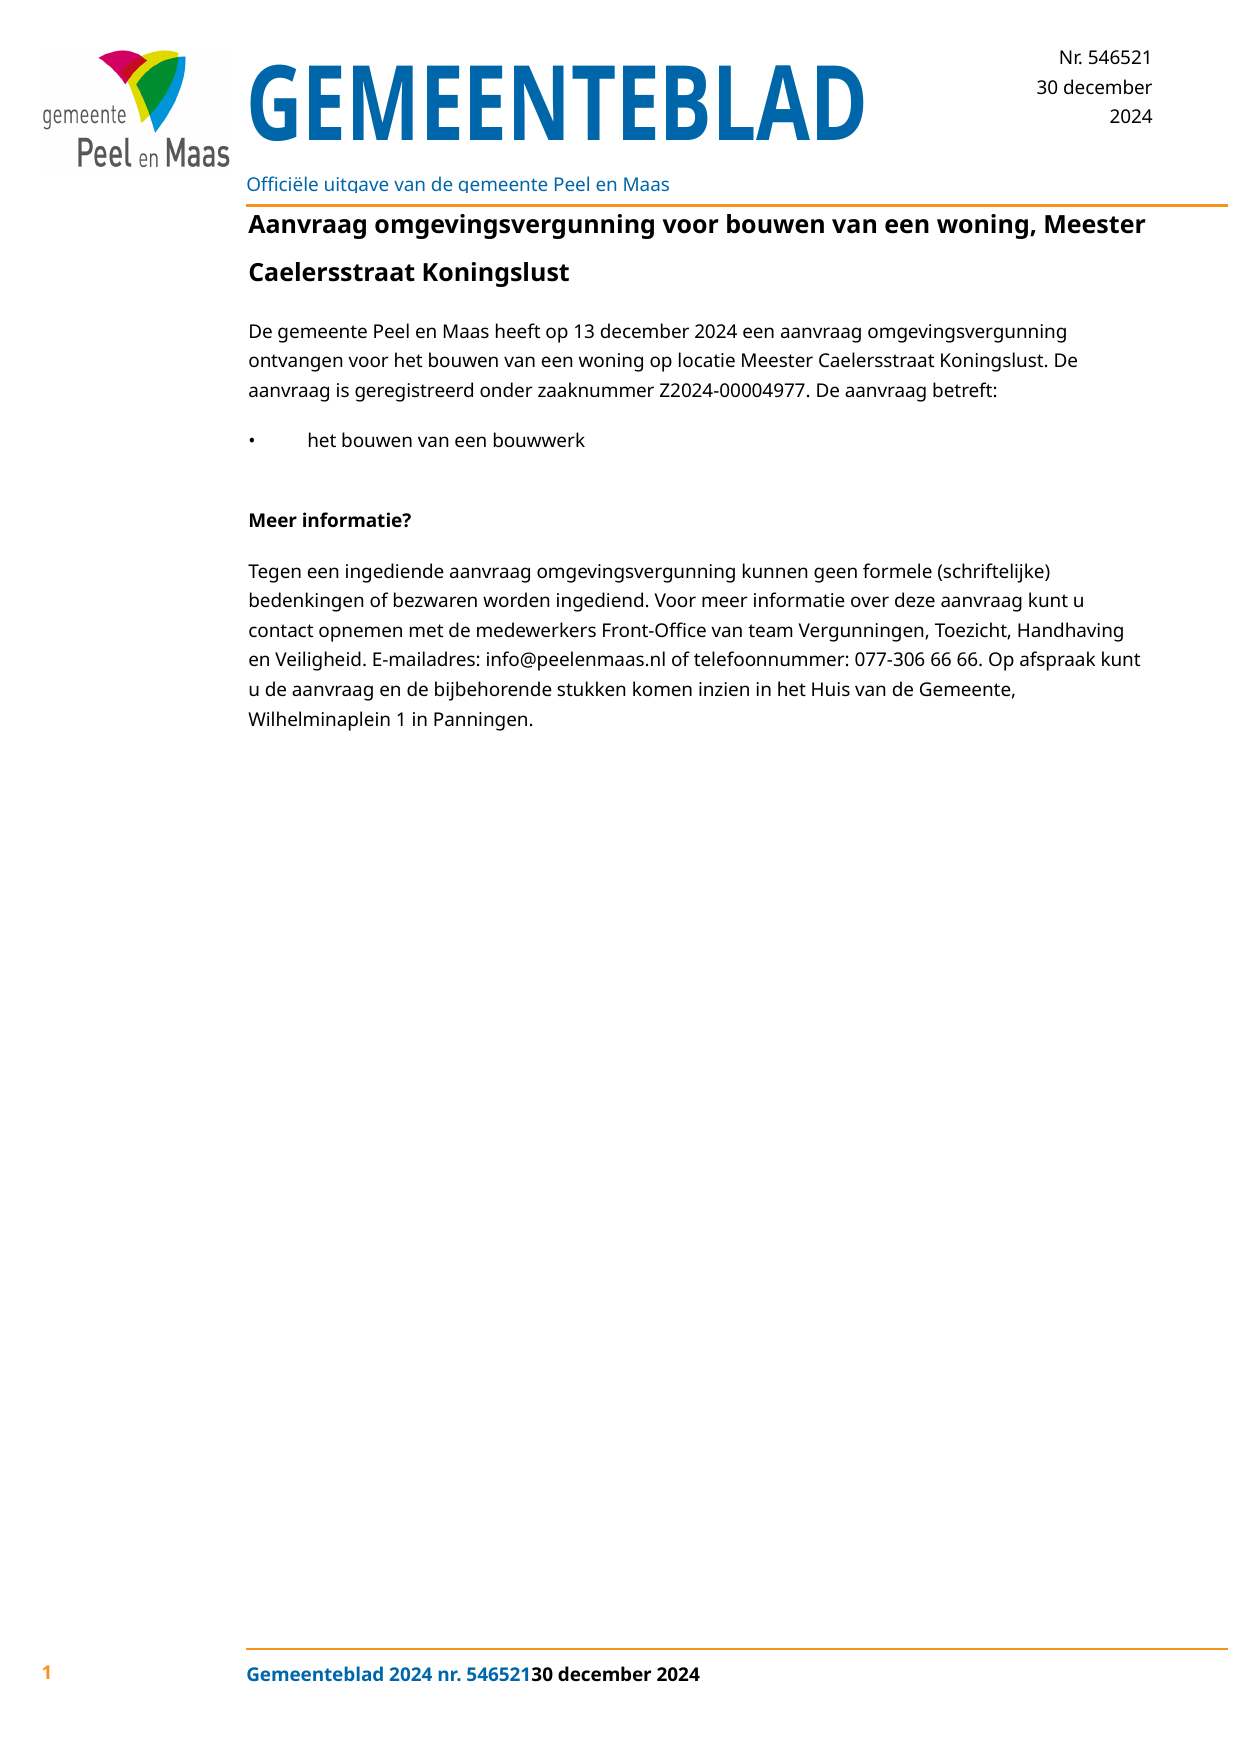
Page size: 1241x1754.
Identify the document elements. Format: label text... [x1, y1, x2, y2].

picture [41, 47, 231, 172]
text Aanvraag omgevingsvergunning voor bouwen van een woning, Meester Caelersstraat Koningslust [248, 207, 1152, 288]
text De gemeente Peel en Maas heeft op 13 december 2024 een aanvraag omgevingsvergunning ontvangen voor het bouwen van een woning op locatie Meester Caelersstraat Koningslust. De aanvraag is geregistreerd onder zaaknummer Z2024-00004977. De aanvraag betreft: [248, 318, 1152, 403]
list het bouwen van een bouwwerk [248, 427, 1152, 453]
text Meer informatie? [248, 507, 1152, 533]
text Tegen een ingediende aanvraag omgevingsvergunning kunnen geen formele (schriftelijke) bedenkingen of bezwaren worden ingediend. Voor meer informatie over deze aanvraag kunt u contact opnemen met de medewerkers Front-Office van team Vergunningen, Toezicht, Handhaving en Veiligheid. E-mailadres: info@peelenmaas.nl of telefoonnummer: 077-306 66 66. Op afspraak kunt u de aanvraag en de bijbehorende stukken komen inzien in het Huis van de Gemeente, Wilhelminaplein 1 in Panningen. [248, 558, 1152, 732]
